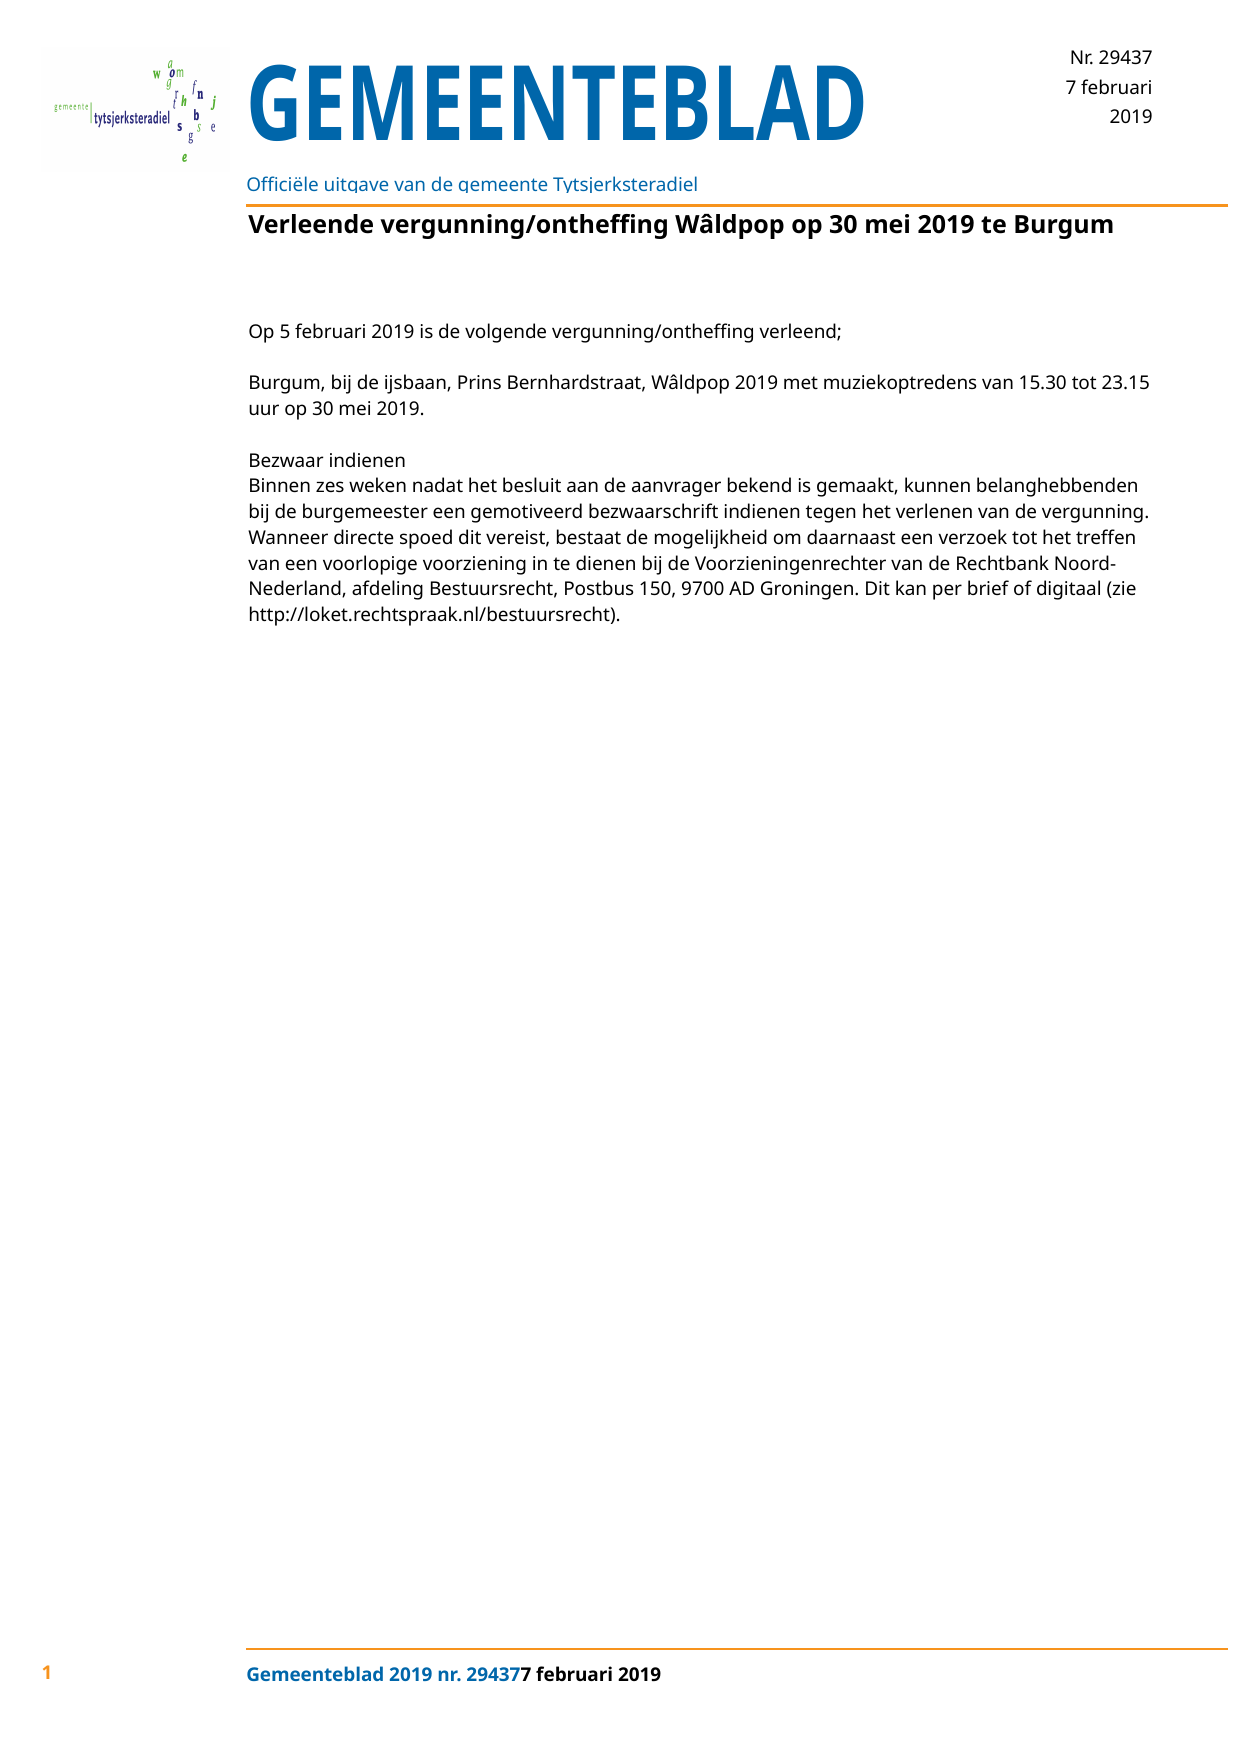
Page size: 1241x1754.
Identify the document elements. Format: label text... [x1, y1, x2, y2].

text Bezwaar indienen [248, 447, 1152, 472]
text Op 5 februari 2019 is de volgende vergunning/ontheffing verleend; [248, 318, 1152, 344]
picture [41, 47, 231, 172]
text Binnen zes weken nadat het besluit aan de aanvrager bekend is gemaakt, kunnen belanghebbenden bij de burgemeester een gemotiveerd bezwaarschrift indienen tegen het verlenen van de vergunning. Wanneer directe spoed dit vereist, bestaat de mogelijkheid om daarnaast een verzoek tot het treffen van een voorlopige voorziening in te dienen bij de Voorzieningenrechter van de Rechtbank Noord-Nederland, afdeling Bestuursrecht, Postbus 150, 9700 AD Groningen. Dit kan per brief of digitaal (zie http://loket.rechtspraak.nl/bestuursrecht). [248, 472, 1152, 627]
text Burgum, bij de ijsbaan, Prins Bernhardstraat, Wâldpop 2019 met muziekoptredens van 15.30 tot 23.15 uur op 30 mei 2019. [248, 369, 1152, 421]
text Verleende vergunning/ontheffing Wâldpop op 30 mei 2019 te Burgum [248, 207, 1152, 241]
